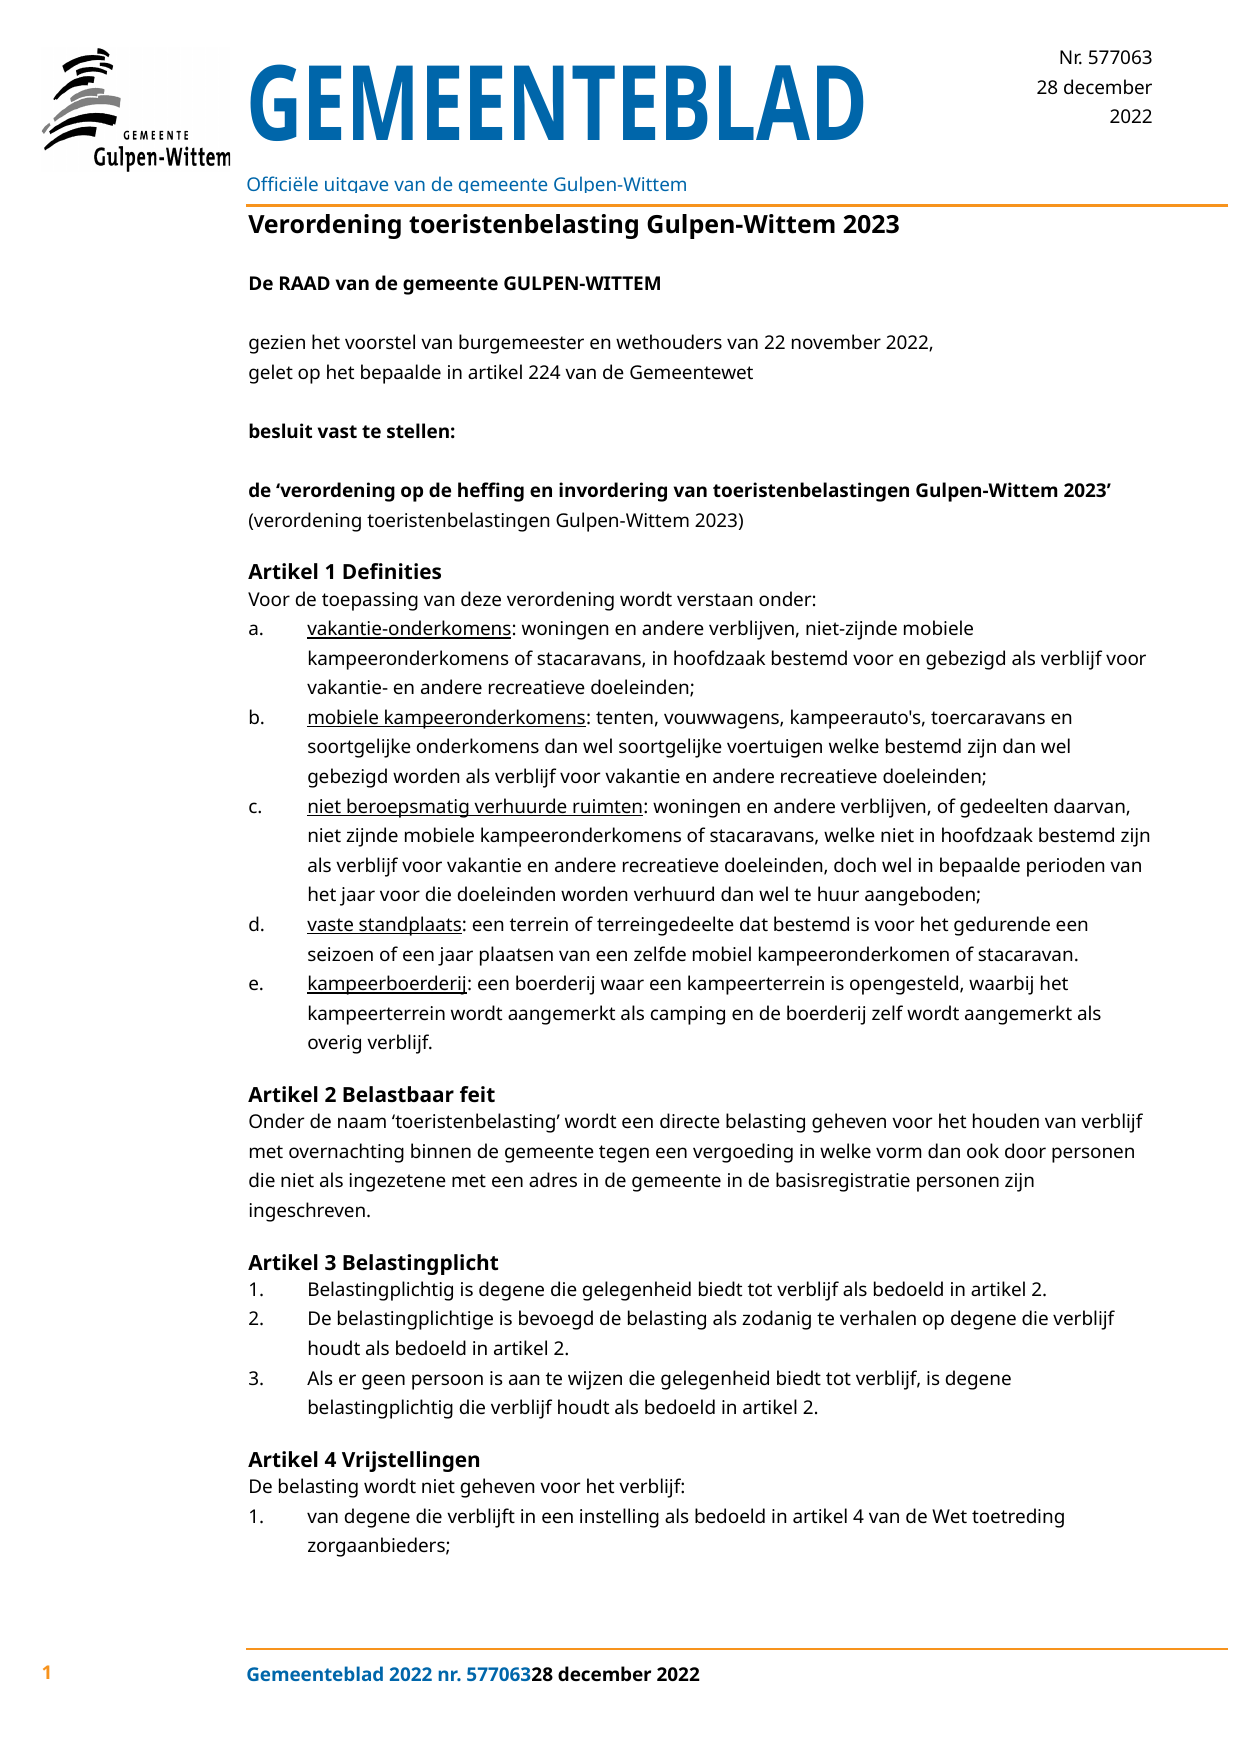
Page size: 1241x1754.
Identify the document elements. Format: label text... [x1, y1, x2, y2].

list De belastingplichtige is bevoegd de belasting als zodanig te verhalen op degene die verblijf houdt als bedoeld in artikel 2. [248, 1306, 1152, 1361]
list vakantie-onderkomens: woningen en andere verblijven, niet-zijnde mobiele kampeeronderkomens of stacaravans, in hoofdzaak bestemd voor en gebezigd als verblijf voor vakantie- en andere recreatieve doeleinden; [248, 615, 1152, 700]
list Als er geen persoon is aan te wijzen die gelegenheid biedt tot verblijf, is degene belastingplichtig die verblijf houdt als bedoeld in artikel 2. [248, 1365, 1152, 1420]
picture [41, 47, 231, 172]
text Artikel 2 Belastbaar feit [248, 1080, 1152, 1108]
text gelet op het bepaalde in artikel 224 van de Gemeentewet [248, 359, 1152, 385]
text de ‘verordening op de heffing en invordering van toeristenbelastingen Gulpen-Wittem 2023’ [248, 477, 1152, 503]
text Onder de naam ‘toeristenbelasting’ wordt een directe belasting geheven voor het houden van verblijf met overnachting binnen de gemeente tegen een vergoeding in welke vorm dan ook door personen die niet als ingezetene met een adres in de gemeente in de basisregistratie personen zijn ingeschreven. [248, 1108, 1152, 1223]
text Artikel 4 Vrijstellingen [248, 1445, 1152, 1473]
list van degene die verblijft in een instelling als bedoeld in artikel 4 van de Wet toetreding zorgaanbieders; [248, 1503, 1152, 1558]
text besluit vast te stellen: [248, 418, 1152, 444]
list vaste standplaats: een terrein of terreingedeelte dat bestemd is voor het gedurende een seizoen of een jaar plaatsen van een zelfde mobiel kampeeronderkomen of stacaravan. [248, 911, 1152, 967]
text Verordening toeristenbelasting Gulpen-Wittem 2023 [248, 207, 1152, 241]
text De RAAD van de gemeente GULPEN-WITTEM [248, 270, 1152, 296]
list kampeerboerderij: een boerderij waar een kampeerterrein is opengesteld, waarbij het kampeerterrein wordt aangemerkt als camping en de boerderij zelf wordt aangemerkt als overig verblijf. [248, 970, 1152, 1055]
list niet beroepsmatig verhuurde ruimten: woningen en andere verblijven, of gedeelten daarvan, niet zijnde mobiele kampeeronderkomens of stacaravans, welke niet in hoofdzaak bestemd zijn als verblijf voor vakantie en andere recreatieve doeleinden, doch wel in bepaalde perioden van het jaar voor die doeleinden worden verhuurd dan wel te huur aangeboden; [248, 793, 1152, 907]
text Artikel 1 Definities [248, 557, 1152, 586]
text De belasting wordt niet geheven voor het verblijf: [248, 1473, 1152, 1499]
text Voor de toepassing van deze verordening wordt verstaan onder: [248, 586, 1152, 612]
text gezien het voorstel van burgemeester en wethouders van 22 november 2022, [248, 329, 1152, 355]
list mobiele kampeeronderkomens: tenten, vouwwagens, kampeerauto's, toercaravans en soortgelijke onderkomens dan wel soortgelijke voertuigen welke bestemd zijn dan wel gebezigd worden als verblijf voor vakantie en andere recreatieve doeleinden; [248, 704, 1152, 789]
text Artikel 3 Belastingplicht [248, 1248, 1152, 1276]
text (verordening toeristenbelastingen Gulpen-Wittem 2023) [248, 507, 1152, 533]
list Belastingplichtig is degene die gelegenheid biedt tot verblijf als bedoeld in artikel 2. [248, 1276, 1152, 1302]
